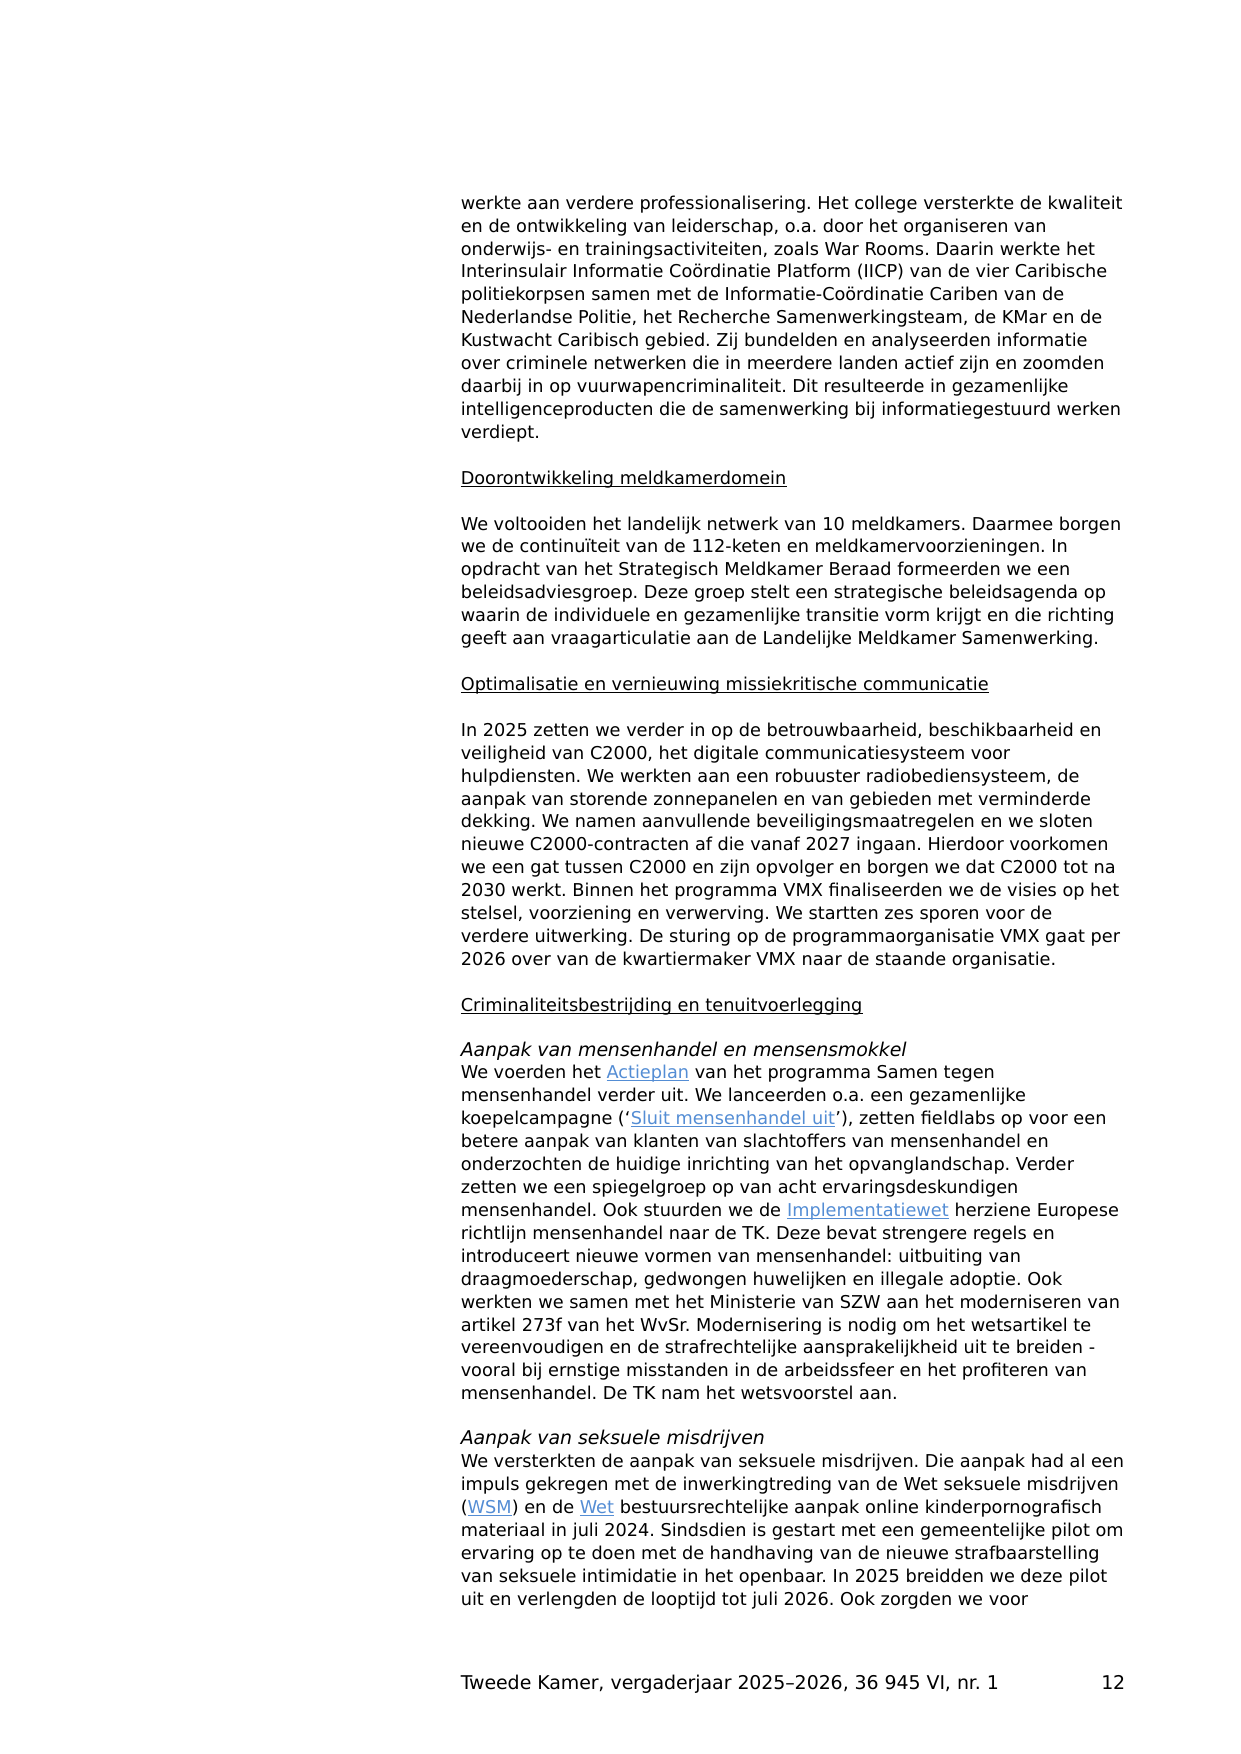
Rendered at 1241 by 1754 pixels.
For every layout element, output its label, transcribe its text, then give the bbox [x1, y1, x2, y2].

text We voerden het Actieplan van het programma Samen tegen mensenhandel verder uit. We lanceerden o.a. een gezamenlijke koepelcampagne (‘Sluit mensenhandel uit’), zetten fieldlabs op voor een betere aanpak van klanten van slachtoffers van mensenhandel en onderzochten de huidige inrichting van het opvanglandschap. Verder zetten we een spiegelgroep op van acht ervaringsdeskundigen mensenhandel. Ook stuurden we de Implementatiewet herziene Europese richtlijn mensenhandel naar de TK. Deze bevat strengere regels en introduceert nieuwe vormen van mensenhandel: uitbuiting van draagmoederschap, gedwongen huwelijken en illegale adoptie. Ook werkten we samen met het Ministerie van SZW aan het moderniseren van artikel 273f van het WvSr. Modernisering is nodig om het wetsartikel te vereenvoudigen en de strafrechtelĳke aansprakelĳkheid uit te breiden - vooral bij ernstige misstanden in de arbeidssfeer en het profiteren van mensenhandel. De TK nam het wetsvoorstel aan. [461, 1061, 1125, 1404]
text Optimalisatie en vernieuwing missiekritische communicatie [461, 672, 1125, 695]
text werkte aan verdere professionalisering. Het college versterkte de kwaliteit en de ontwikkeling van leiderschap, o.a. door het organiseren van onderwijs- en trainingsactiviteiten, zoals War Rooms. Daarin werkte het Interinsulair Informatie Coördinatie Platform (IICP) van de vier Caribische politiekorpsen samen met de Informatie-Coördinatie Cariben van de Nederlandse Politie, het Recherche Samenwerkingsteam, de KMar en de Kustwacht Caribisch gebied. Zij bundelden en analyseerden informatie over criminele netwerken die in meerdere landen actief zijn en zoomden daarbij in op vuurwapencriminaliteit. Dit resulteerde in gezamenlijke intelligenceproducten die de samenwerking bij informatiegestuurd werken verdiept. [461, 191, 1125, 443]
text Doorontwikkeling meldkamerdomein [461, 466, 1125, 489]
text Aanpak van mensenhandel en mensensmokkel [461, 1039, 1125, 1061]
text In 2025 zetten we verder in op de betrouwbaarheid, beschikbaarheid en veiligheid van C2000, het digitale communicatiesysteem voor hulpdiensten. We werkten aan een robuuster radiobediensysteem, de aanpak van storende zonnepanelen en van gebieden met verminderde dekking. We namen aanvullende beveiligingsmaatregelen en we sloten nieuwe C2000-contracten af die vanaf 2027 ingaan. Hierdoor voorkomen we een gat tussen C2000 en zijn opvolger en borgen we dat C2000 tot na 2030 werkt. Binnen het programma VMX finaliseerden we de visies op het stelsel, voorziening en verwerving. We startten zes sporen voor de verdere uitwerking. De sturing op de programmaorganisatie VMX gaat per 2026 over van de kwartiermaker VMX naar de staande organisatie. [461, 718, 1125, 970]
text Criminaliteitsbestrijding en tenuitvoerlegging [461, 993, 1125, 1016]
text We versterkten de aanpak van seksuele misdrijven. Die aanpak had al een impuls gekregen met de inwerkingtreding van de Wet seksuele misdrijven (WSM) en de Wet bestuursrechtelijke aanpak online kinderpornografisch materiaal in juli 2024. Sindsdien is gestart met een gemeentelijke pilot om ervaring op te doen met de handhaving van de nieuwe strafbaarstelling van seksuele intimidatie in het openbaar. In 2025 breidden we deze pilot uit en verlengden de looptijd tot juli 2026. Ook zorgden we voor [461, 1449, 1125, 1610]
text Aanpak van seksuele misdrijven [461, 1427, 1125, 1449]
text We voltooiden het landelijk netwerk van 10 meldkamers. Daarmee borgen we de continuïteit van de 112-keten en meldkamervoorzieningen. In opdracht van het Strategisch Meldkamer Beraad formeerden we een beleidsadviesgroep. Deze groep stelt een strategische beleidsagenda op waarin de individuele en gezamenlijke transitie vorm krijgt en die richting geeft aan vraagarticulatie aan de Landelijke Meldkamer Samenwerking. [461, 512, 1125, 649]
